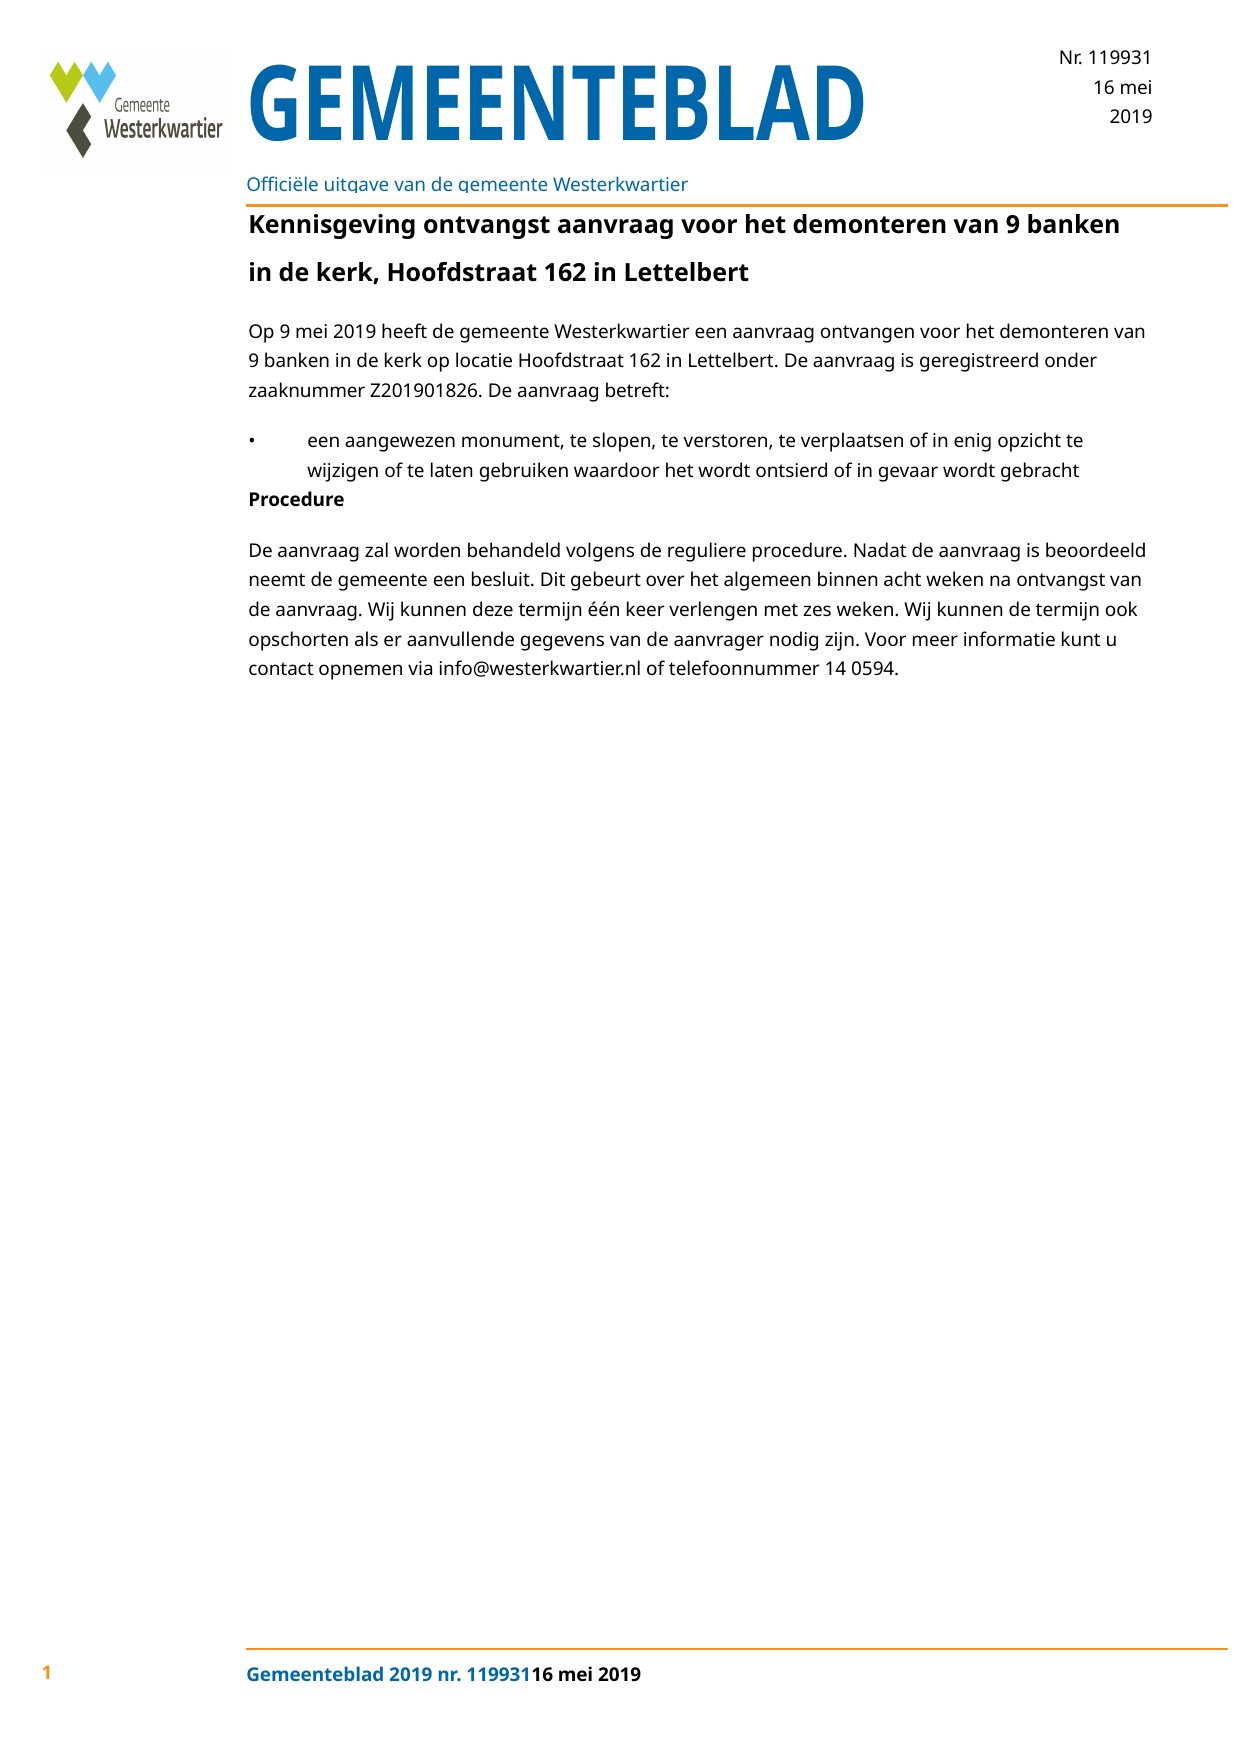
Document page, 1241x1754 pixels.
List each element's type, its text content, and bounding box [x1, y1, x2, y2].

text Procedure [248, 487, 1152, 512]
text Op 9 mei 2019 heeft de gemeente Westerkwartier een aanvraag ontvangen voor het demonteren van 9 banken in de kerk op locatie Hoofdstraat 162 in Lettelbert. De aanvraag is geregistreerd onder zaaknummer Z201901826. De aanvraag betreft: [248, 318, 1152, 403]
list een aangewezen monument, te slopen, te verstoren, te verplaatsen of in enig opzicht te wijzigen of te laten gebruiken waardoor het wordt ontsierd of in gevaar wordt gebracht [248, 427, 1152, 483]
picture [41, 47, 231, 172]
text De aanvraag zal worden behandeld volgens de reguliere procedure. Nadat de aanvraag is beoordeeld neemt de gemeente een besluit. Dit gebeurt over het algemeen binnen acht weken na ontvangst van de aanvraag. Wij kunnen deze termijn één keer verlengen met zes weken. Wij kunnen de termijn ook opschorten als er aanvullende gegevens van de aanvrager nodig zijn. Voor meer informatie kunt u contact opnemen via info@westerkwartier.nl of telefoonnummer 14 0594. [248, 537, 1152, 681]
text Kennisgeving ontvangst aanvraag voor het demonteren van 9 banken in de kerk, Hoofdstraat 162 in Lettelbert [248, 207, 1152, 288]
